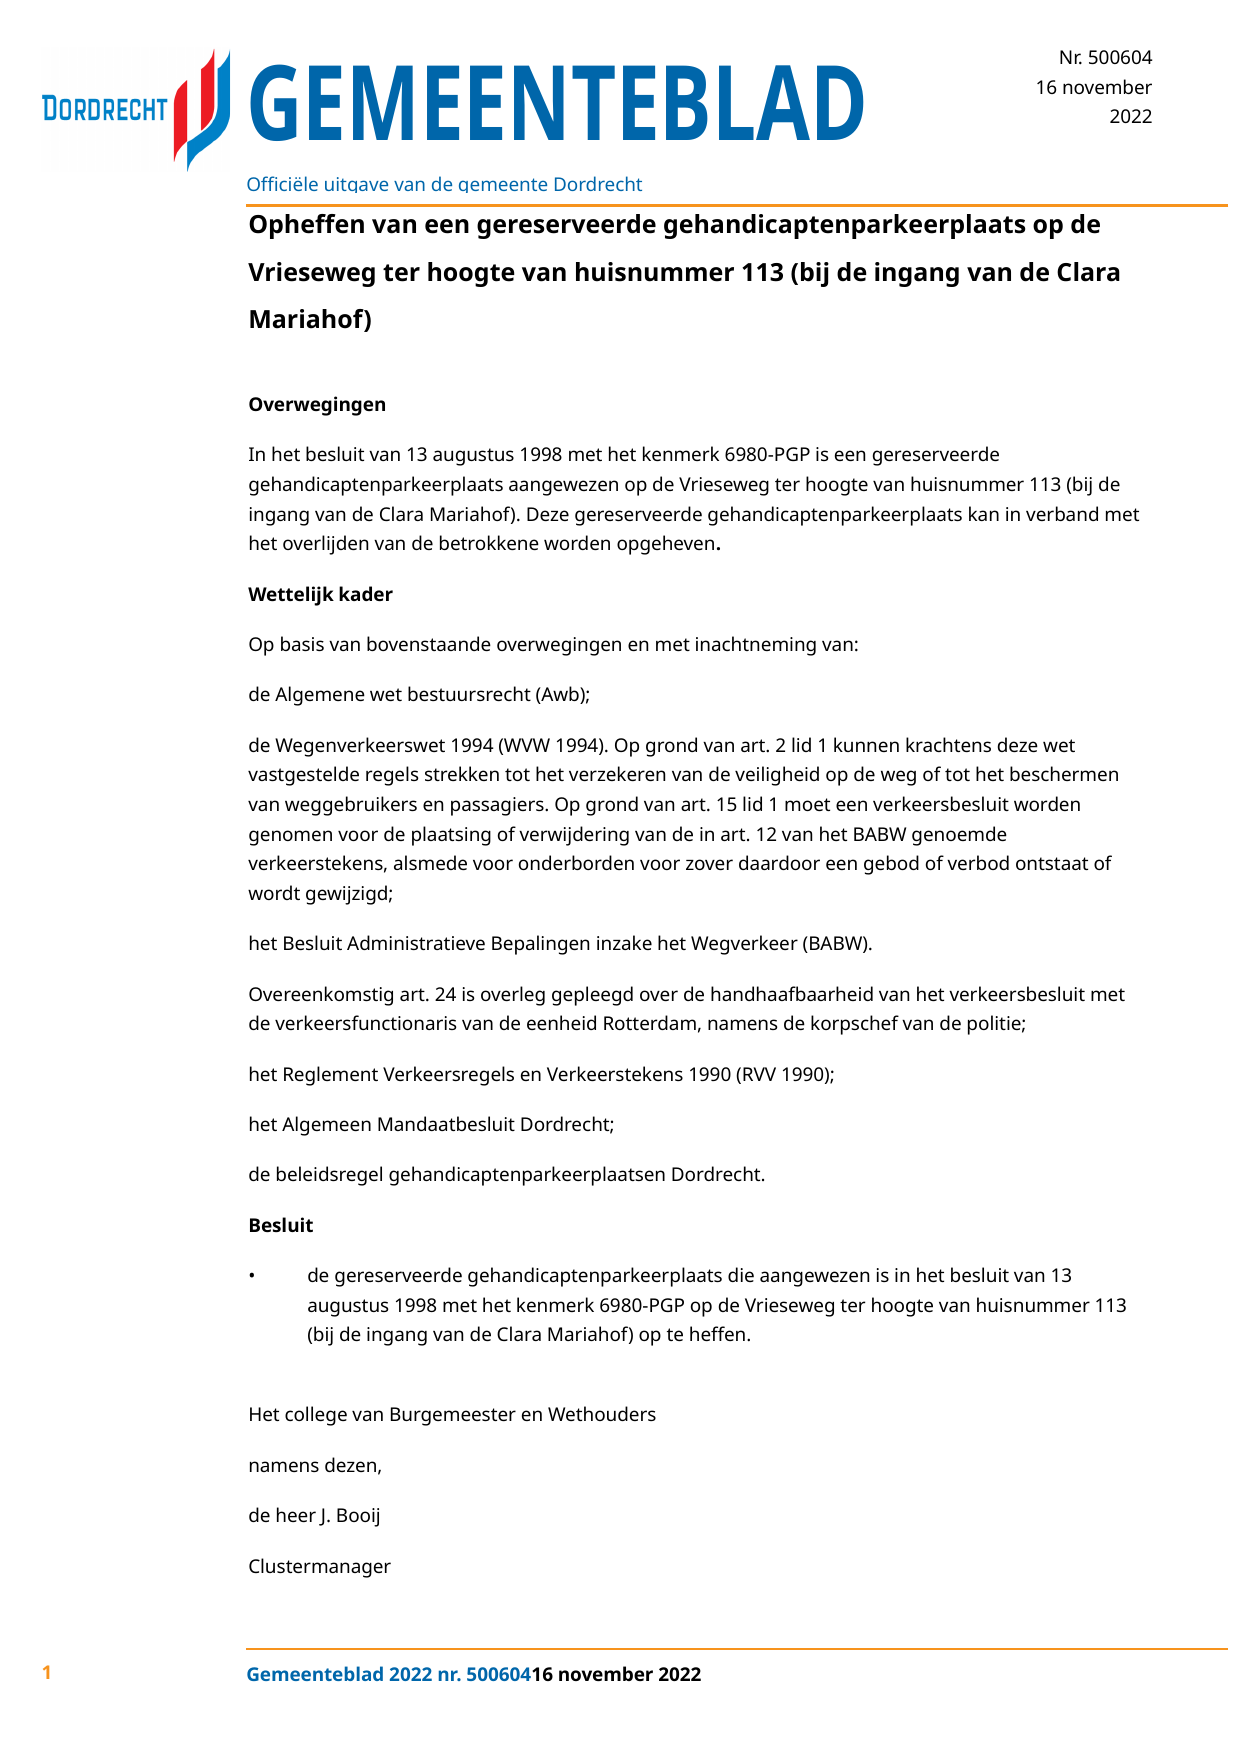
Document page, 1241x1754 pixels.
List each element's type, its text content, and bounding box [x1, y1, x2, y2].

text Het college van Burgemeester en Wethouders [248, 1402, 1152, 1427]
text In het besluit van 13 augustus 1998 met het kenmerk 6980-PGP is een gereserveerde gehandicaptenparkeerplaats aangewezen op de Vrieseweg ter hoogte van huisnummer 113 (bij de ingang van de Clara Mariahof). Deze gereserveerde gehandicaptenparkeerplaats kan in verband met het overlijden van de betrokkene worden opgeheven. [248, 442, 1152, 556]
text Clustermanager [248, 1553, 1152, 1579]
text de Wegenverkeerswet 1994 (WVW 1994). Op grond van art. 2 lid 1 kunnen krachtens deze wet vastgestelde regels strekken tot het verzekeren van de veiligheid op de weg of tot het beschermen van weggebruikers en passagiers. Op grond van art. 15 lid 1 moet een verkeersbesluit worden genomen voor de plaatsing of verwijdering van de in art. 12 van het BABW genoemde verkeerstekens, alsmede voor onderborden voor zover daardoor een gebod of verbod ontstaat of wordt gewijzigd; [248, 732, 1152, 906]
text namens dezen, [248, 1452, 1152, 1478]
text het Besluit Administratieve Bepalingen inzake het Wegverkeer (BABW). [248, 930, 1152, 956]
text het Reglement Verkeersregels en Verkeerstekens 1990 (RVV 1990); [248, 1061, 1152, 1087]
text de heer J. Booij [248, 1502, 1152, 1528]
text Overwegingen [248, 391, 1152, 417]
list de gereserveerde gehandicaptenparkeerplaats die aangewezen is in het besluit van 13 augustus 1998 met het kenmerk 6980-PGP op de Vrieseweg ter hoogte van huisnummer 113 (bij de ingang van de Clara Mariahof) op te heffen. [248, 1262, 1152, 1347]
text Overeenkomstig art. 24 is overleg gepleegd over de handhaafbaarheid van het verkeersbesluit met de verkeersfunctionaris van de eenheid Rotterdam, namens de korpschef van de politie; [248, 981, 1152, 1036]
text Besluit [248, 1212, 1152, 1238]
text het Algemeen Mandaatbesluit Dordrecht; [248, 1111, 1152, 1137]
text Opheffen van een gereserveerde gehandicaptenparkeerplaats op de Vrieseweg ter hoogte van huisnummer 113 (bij de ingang van de Clara Mariahof) [248, 207, 1152, 336]
text Op basis van bovenstaande overwegingen en met inachtneming van: [248, 631, 1152, 657]
text de beleidsregel gehandicaptenparkeerplaatsen Dordrecht. [248, 1162, 1152, 1187]
picture [41, 47, 231, 172]
text de Algemene wet bestuursrecht (Awb); [248, 682, 1152, 707]
text Wettelijk kader [248, 581, 1152, 607]
